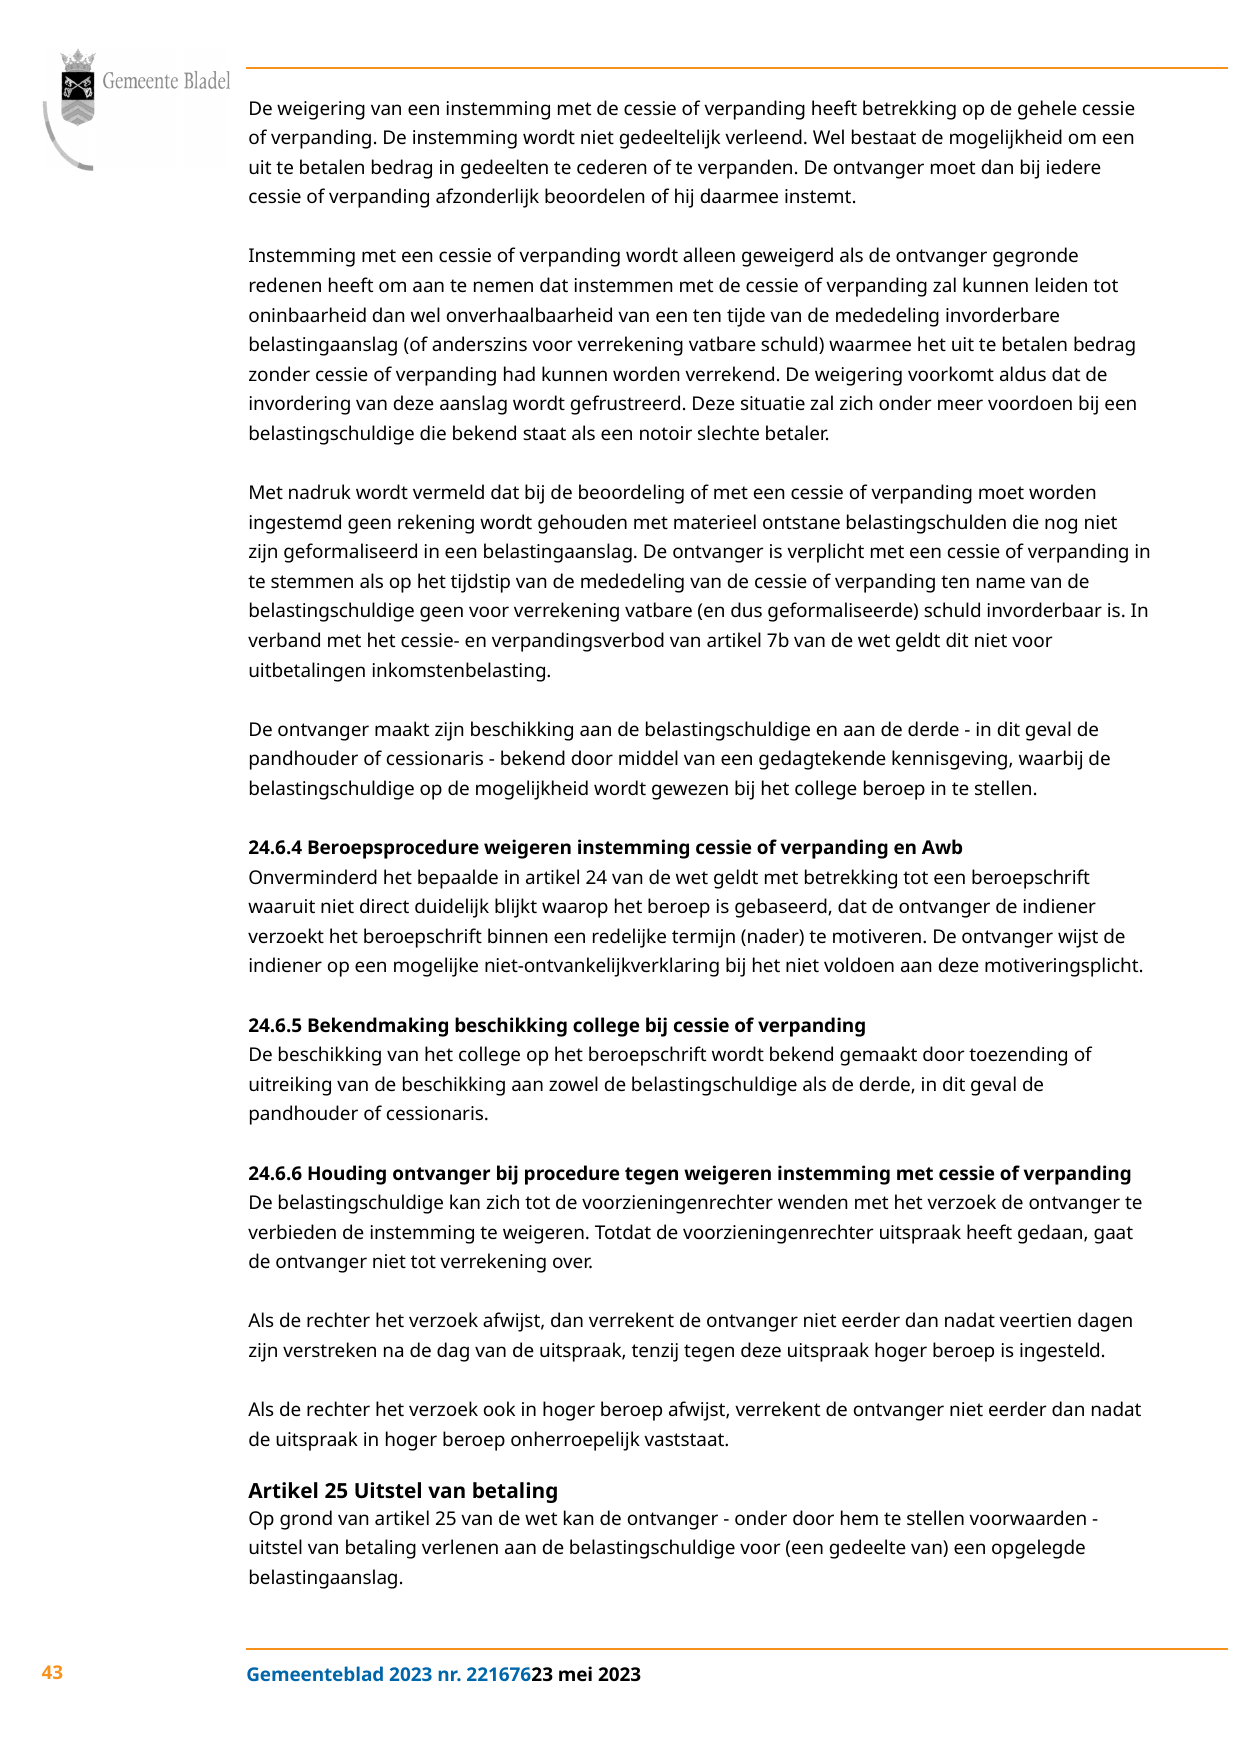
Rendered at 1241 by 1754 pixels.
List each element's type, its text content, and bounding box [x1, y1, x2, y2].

text De ontvanger maakt zijn beschikking aan de belastingschuldige en aan de derde - in dit geval de pandhouder of cessionaris - bekend door middel van een gedagtekende kennisgeving, waarbij de belastingschuldige op de mogelijkheid wordt gewezen bij het college beroep in te stellen. [248, 716, 1152, 801]
picture [41, 47, 231, 172]
text Met nadruk wordt vermeld dat bij de beoordeling of met een cessie of verpanding moet worden ingestemd geen rekening wordt gehouden met materieel ontstane belastingschulden die nog niet zijn geformaliseerd in een belastingaanslag. De ontvanger is verplicht met een cessie of verpanding in te stemmen als op het tijdstip van de mededeling van de cessie of verpanding ten name van de belastingschuldige geen voor verrekening vatbare (en dus geformaliseerde) schuld invorderbaar is. In verband met het cessie- en verpandingsverbod van artikel 7b van de wet geldt dit niet voor uitbetalingen inkomstenbelasting. [248, 479, 1152, 683]
text 24.6.4 Beroepsprocedure weigeren instemming cessie of verpanding en Awb [248, 834, 1152, 860]
text Artikel 25 Uitstel van betaling [248, 1476, 1152, 1505]
text Onverminderd het bepaalde in artikel 24 van de wet geldt met betrekking tot een beroepschrift waaruit niet direct duidelijk blijkt waarop het beroep is gebaseerd, dat de ontvanger de indiener verzoekt het beroepschrift binnen een redelijke termijn (nader) te motiveren. De ontvanger wijst de indiener op een mogelijke niet-ontvankelijkverklaring bij het niet voldoen aan deze motiveringsplicht. [248, 864, 1152, 978]
text Als de rechter het verzoek afwijst, dan verrekent de ontvanger niet eerder dan nadat veertien dagen zijn verstreken na de dag van de uitspraak, tenzij tegen deze uitspraak hoger beroep is ingesteld. [248, 1308, 1152, 1363]
text 24.6.5 Bekendmaking beschikking college bij cessie of verpanding [248, 1012, 1152, 1038]
text 24.6.6 Houding ontvanger bij procedure tegen weigeren instemming met cessie of verpanding [248, 1160, 1152, 1186]
text De belastingschuldige kan zich tot de voorzieningenrechter wenden met het verzoek de ontvanger te verbieden de instemming te weigeren. Totdat de voorzieningenrechter uitspraak heeft gedaan, gaat de ontvanger niet tot verrekening over. [248, 1189, 1152, 1274]
text Instemming met een cessie of verpanding wordt alleen geweigerd als de ontvanger gegronde redenen heeft om aan te nemen dat instemmen met de cessie of verpanding zal kunnen leiden tot oninbaarheid dan wel onverhaalbaarheid van een ten tijde van de mededeling invorderbare belastingaanslag (of anderszins voor verrekening vatbare schuld) waarmee het uit te betalen bedrag zonder cessie of verpanding had kunnen worden verrekend. De weigering voorkomt aldus dat de invordering van deze aanslag wordt gefrustreerd. Deze situatie zal zich onder meer voordoen bij een belastingschuldige die bekend staat als een notoir slechte betaler. [248, 243, 1152, 446]
text De weigering van een instemming met de cessie of verpanding heeft betrekking op de gehele cessie of verpanding. De instemming wordt niet gedeeltelijk verleend. Wel bestaat de mogelijkheid om een uit te betalen bedrag in gedeelten te cederen of te verpanden. De ontvanger moet dan bij iedere cessie of verpanding afzonderlijk beoordelen of hij daarmee instemt. [248, 95, 1152, 209]
text Op grond van artikel 25 van de wet kan de ontvanger - onder door hem te stellen voorwaarden - uitstel van betaling verlenen aan de belastingschuldige voor (een gedeelte van) een opgelegde belastingaanslag. [248, 1505, 1152, 1590]
text De beschikking van het college op het beroepschrift wordt bekend gemaakt door toezending of uitreiking van de beschikking aan zowel de belastingschuldige als de derde, in dit geval de pandhouder of cessionaris. [248, 1041, 1152, 1126]
text Als de rechter het verzoek ook in hoger beroep afwijst, verrekent de ontvanger niet eerder dan nadat de uitspraak in hoger beroep onherroepelijk vaststaat. [248, 1396, 1152, 1452]
